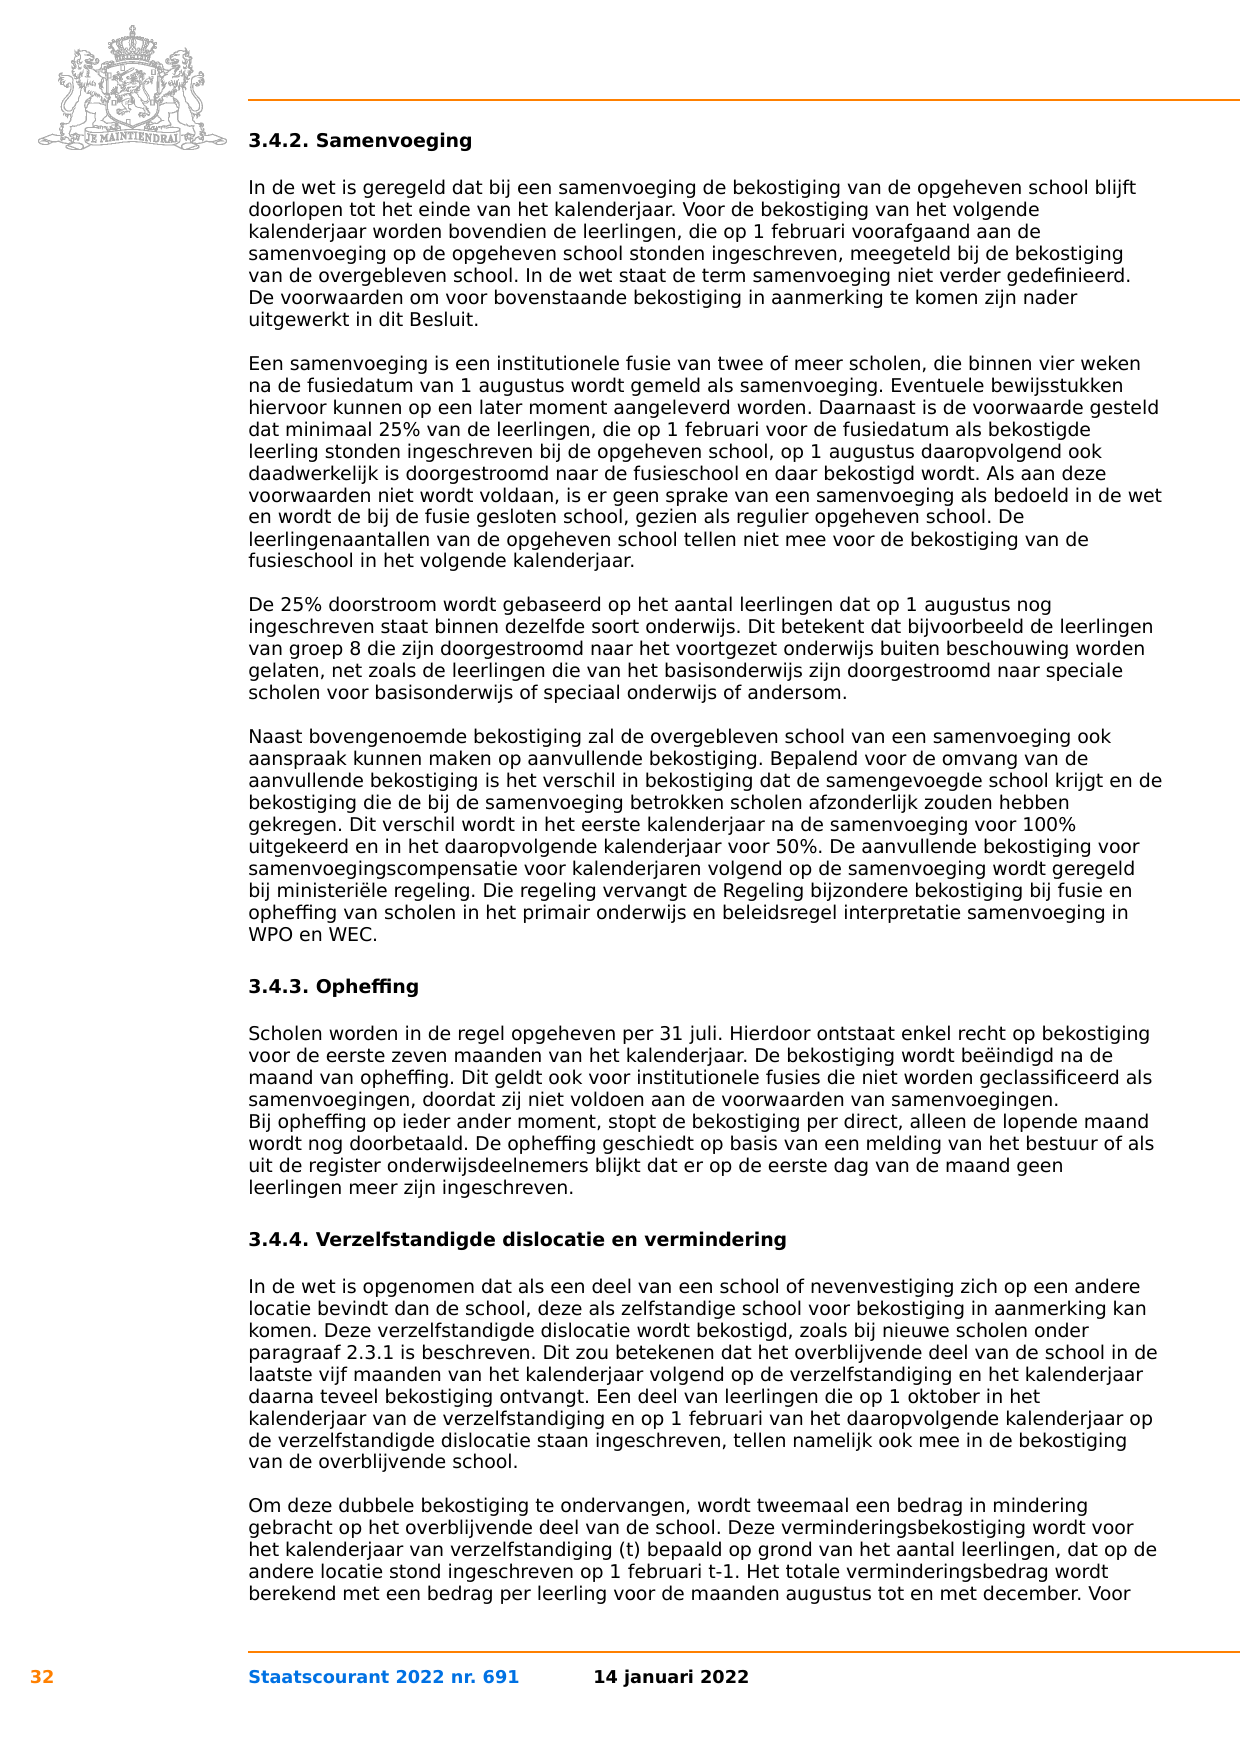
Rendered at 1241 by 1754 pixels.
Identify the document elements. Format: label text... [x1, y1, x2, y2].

subtitle 3.4.3. Opheffing [248, 976, 1163, 998]
text Een samenvoeging is een institutionele fusie van twee of meer scholen, die binnen vier weken na de fusiedatum van 1 augustus wordt gemeld als samenvoeging. Eventuele bewijsstukken hiervoor kunnen op een later moment aangeleverd worden. Daarnaast is de voorwaarde gesteld dat minimaal 25% van de leerlingen, die op 1 februari voor de fusiedatum als bekostigde leerling stonden ingeschreven bij de opgeheven school, op 1 augustus daaropvolgend ook daadwerkelijk is doorgestroomd naar de fusieschool en daar bekostigd wordt. Als aan deze voorwaarden niet wordt voldaan, is er geen sprake van een samenvoeging als bedoeld in de wet en wordt de bij de fusie gesloten school, gezien als regulier opgeheven school. De leerlingenaantallen van de opgeheven school tellen niet mee voor de bekostiging van de fusieschool in het volgende kalenderjaar. [248, 353, 1163, 572]
text In de wet is geregeld dat bij een samenvoeging de bekostiging van de opgeheven school blijft doorlopen tot het einde van het kalenderjaar. Voor de bekostiging van het volgende kalenderjaar worden bovendien de leerlingen, die op 1 februari voorafgaand aan de samenvoeging op de opgeheven school stonden ingeschreven, meegeteld bij de bekostiging van de overgebleven school. In de wet staat de term samenvoeging niet verder gedefinieerd. De voorwaarden om voor bovenstaande bekostiging in aanmerking te komen zijn nader uitgewerkt in dit Besluit. [248, 177, 1163, 331]
text Bij opheffing op ieder ander moment, stopt de bekostiging per direct, alleen de lopende maand wordt nog doorbetaald. De opheffing geschiedt op basis van een melding van het bestuur of als uit de register onderwijsdeelnemers blijkt dat er op de eerste dag van de maand geen leerlingen meer zijn ingeschreven. [248, 1111, 1163, 1199]
subtitle 3.4.2. Samenvoeging [248, 130, 1163, 152]
text Om deze dubbele bekostiging te ondervangen, wordt tweemaal een bedrag in mindering gebracht op het overblijvende deel van de school. Deze verminderingsbekostiging wordt voor het kalenderjaar van verzelfstandiging (t) bepaald op grond van het aantal leerlingen, dat op de andere locatie stond ingeschreven op 1 februari t-1. Het totale verminderingsbedrag wordt berekend met een bedrag per leerling voor de maanden augustus tot en met december. Voor [248, 1495, 1163, 1605]
text Naast bovengenoemde bekostiging zal de overgebleven school van een samenvoeging ook aanspraak kunnen maken op aanvullende bekostiging. Bepalend voor de omvang van de aanvullende bekostiging is het verschil in bekostiging dat de samengevoegde school krijgt en de bekostiging die de bij de samenvoeging betrokken scholen afzonderlijk zouden hebben gekregen. Dit verschil wordt in het eerste kalenderjaar na de samenvoeging voor 100% uitgekeerd en in het daaropvolgende kalenderjaar voor 50%. De aanvullende bekostiging voor samenvoegingscompensatie voor kalenderjaren volgend op de samenvoeging wordt geregeld bij ministeriële regeling. Die regeling vervangt de Regeling bijzondere bekostiging bij fusie en opheffing van scholen in het primair onderwijs en beleidsregel interpretatie samenvoeging in WPO en WEC. [248, 726, 1163, 946]
text De 25% doorstroom wordt gebaseerd op het aantal leerlingen dat op 1 augustus nog ingeschreven staat binnen dezelfde soort onderwijs. Dit betekent dat bijvoorbeeld de leerlingen van groep 8 die zijn doorgestroomd naar het voortgezet onderwijs buiten beschouwing worden gelaten, net zoals de leerlingen die van het basisonderwijs zijn doorgestroomd naar speciale scholen voor basisonderwijs of speciaal onderwijs of andersom. [248, 594, 1163, 704]
text Scholen worden in de regel opgeheven per 31 juli. Hierdoor ontstaat enkel recht op bekostiging voor de eerste zeven maanden van het kalenderjaar. De bekostiging wordt beëindigd na de maand van opheffing. Dit geldt ook voor institutionele fusies die niet worden geclassificeerd als samenvoegingen, doordat zij niet voldoen aan de voorwaarden van samenvoegingen. [248, 1023, 1163, 1111]
picture [38, 25, 227, 150]
subtitle 3.4.4. Verzelfstandigde dislocatie en vermindering [248, 1229, 1163, 1251]
text In de wet is opgenomen dat als een deel van een school of nevenvestiging zich op een andere locatie bevindt dan de school, deze als zelfstandige school voor bekostiging in aanmerking kan komen. Deze verzelfstandigde dislocatie wordt bekostigd, zoals bij nieuwe scholen onder paragraaf 2.3.1 is beschreven. Dit zou betekenen dat het overblijvende deel van de school in de laatste vijf maanden van het kalenderjaar volgend op de verzelfstandiging en het kalenderjaar daarna teveel bekostiging ontvangt. Een deel van leerlingen die op 1 oktober in het kalenderjaar van de verzelfstandiging en op 1 februari van het daaropvolgende kalenderjaar op de verzelfstandigde dislocatie staan ingeschreven, tellen namelijk ook mee in de bekostiging van de overblijvende school. [248, 1276, 1163, 1473]
